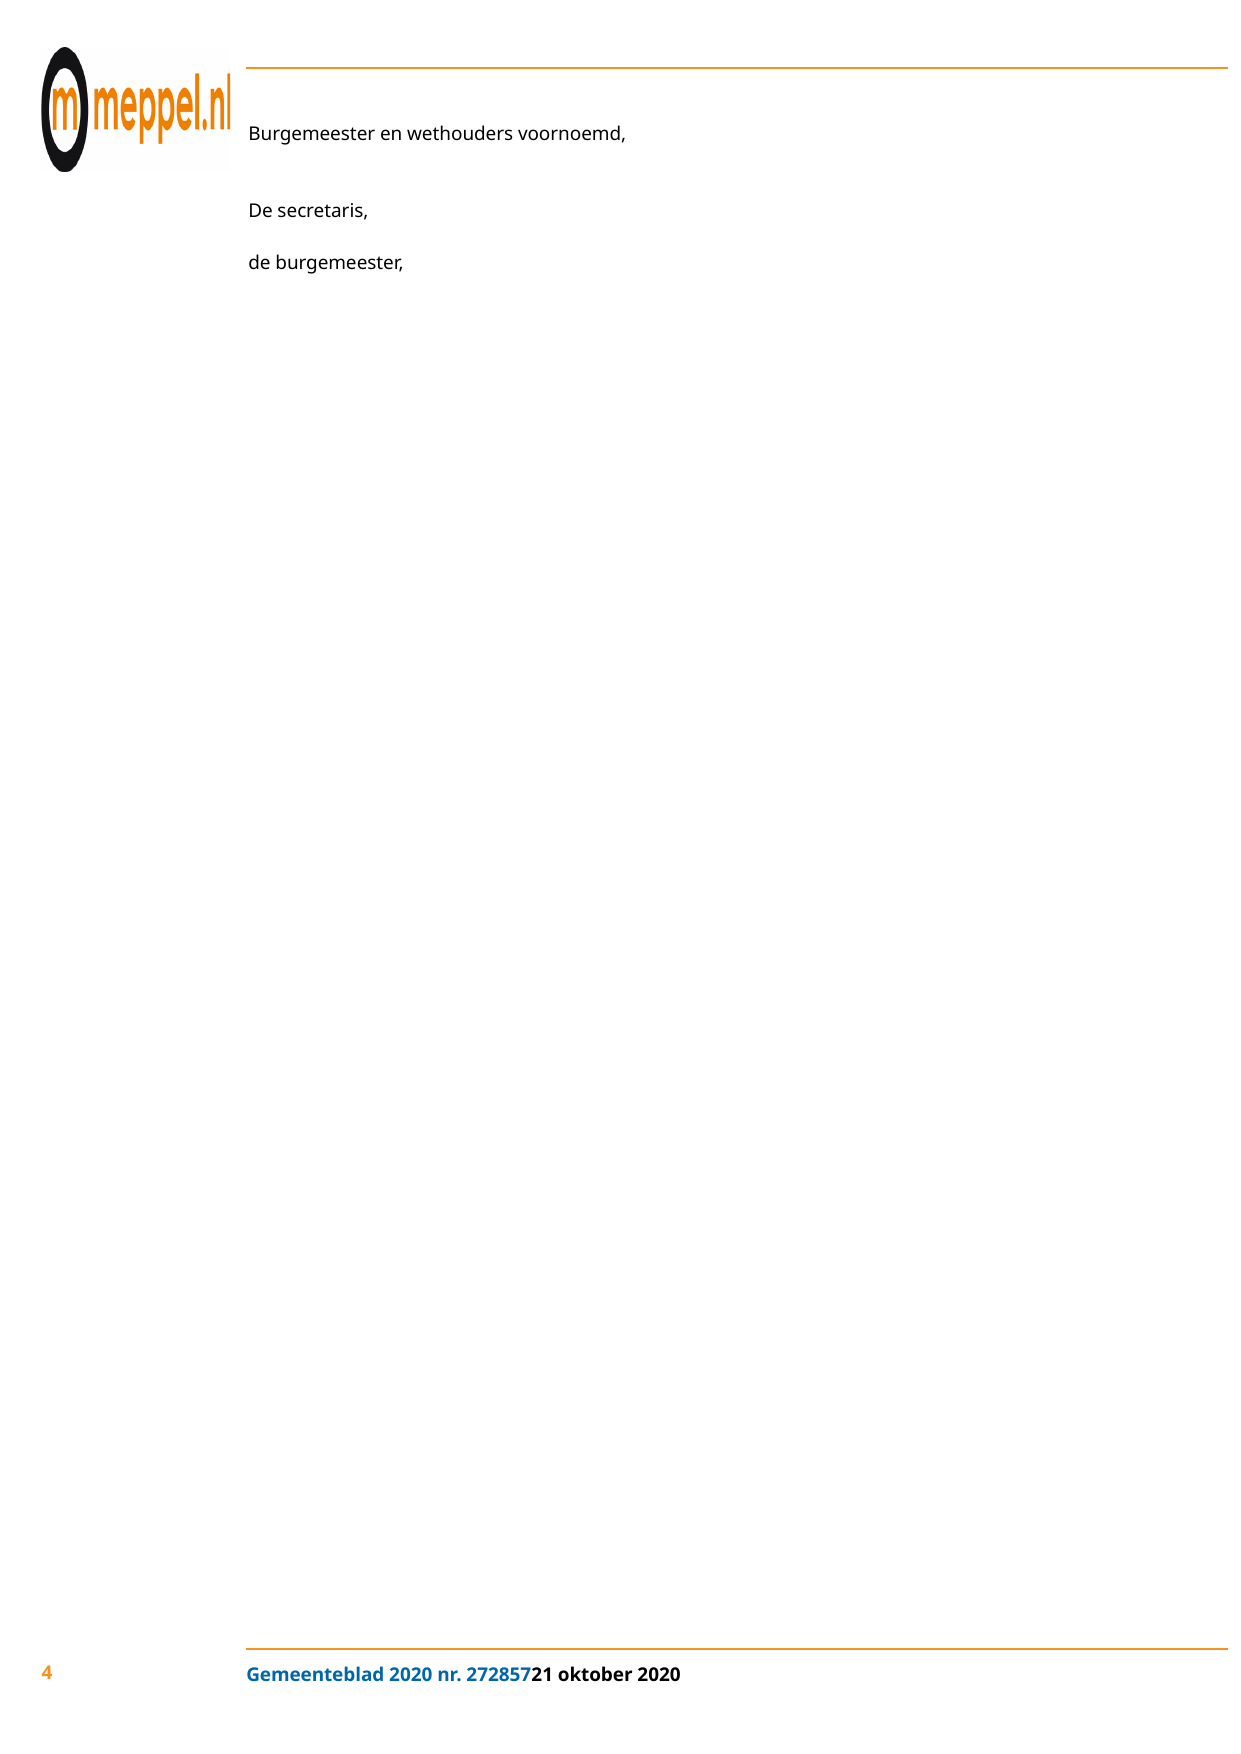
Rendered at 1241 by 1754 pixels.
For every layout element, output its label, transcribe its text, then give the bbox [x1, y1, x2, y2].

text De secretaris, [248, 198, 1152, 223]
text Burgemeester en wethouders voornoemd, [248, 121, 1152, 146]
text de burgemeester, [248, 249, 1152, 275]
picture [41, 47, 231, 172]
